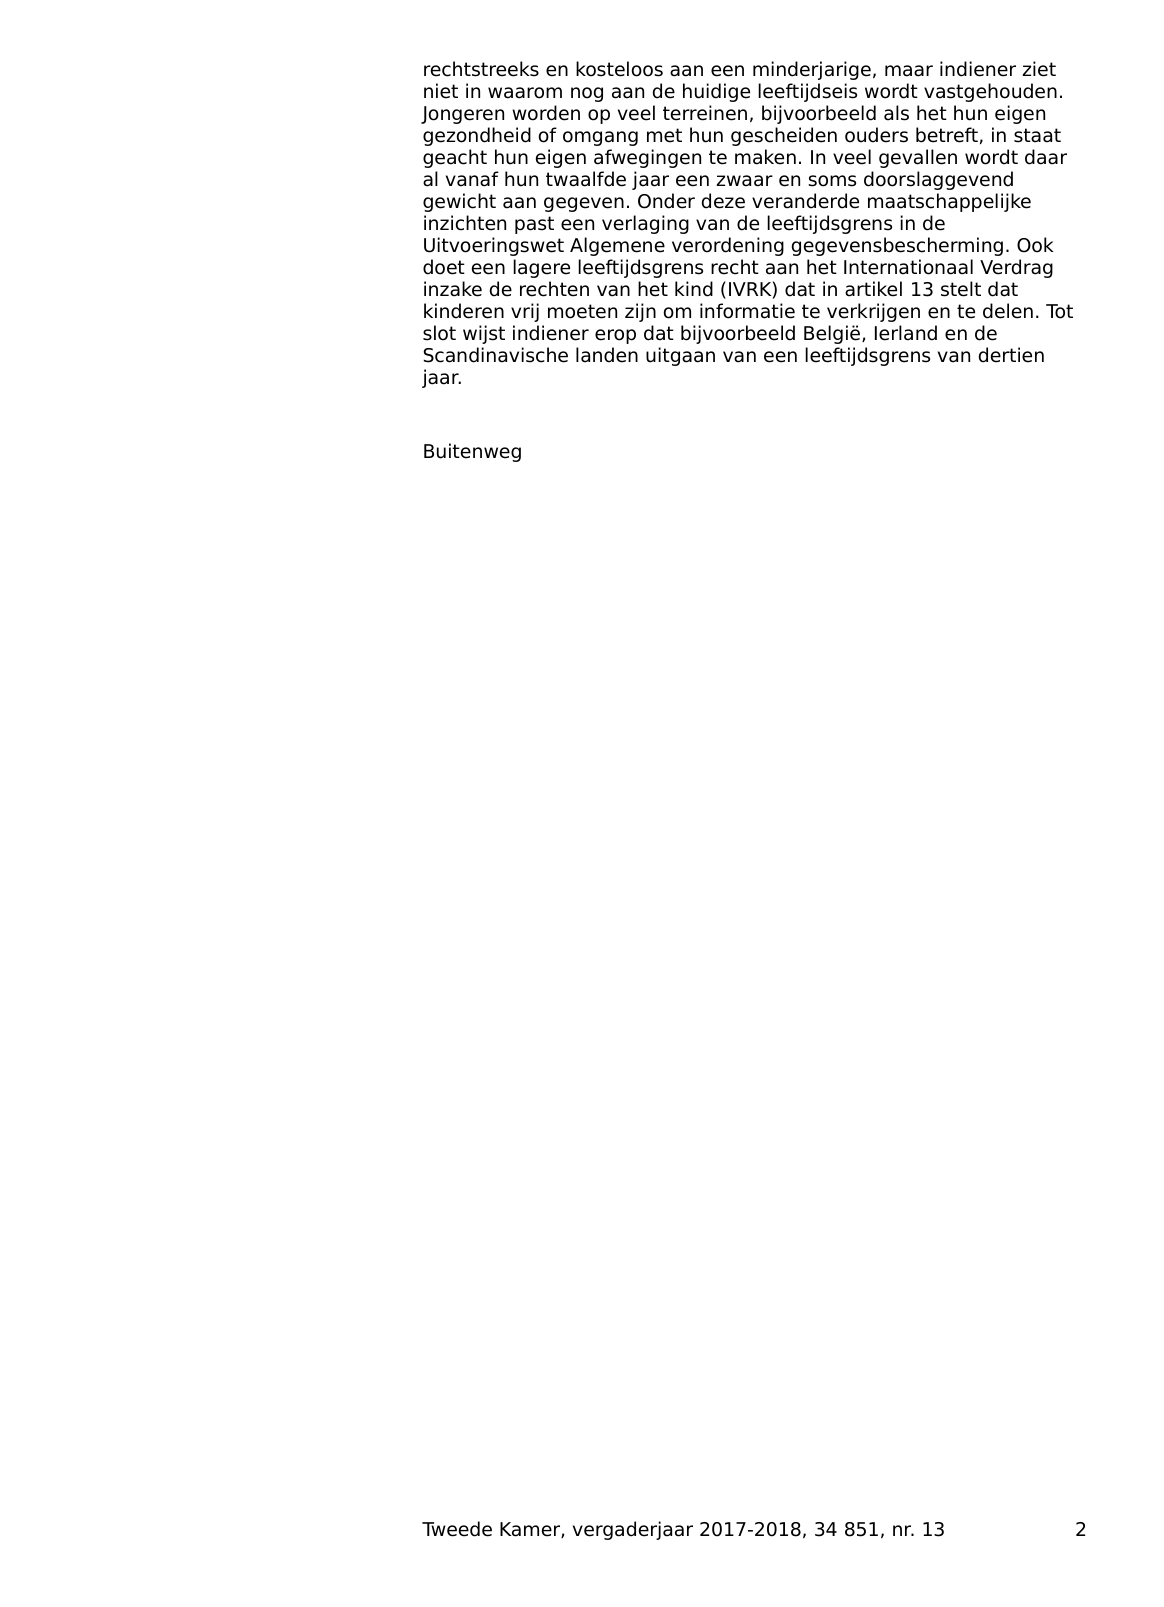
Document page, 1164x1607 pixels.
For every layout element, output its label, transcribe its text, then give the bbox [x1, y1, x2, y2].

text Buitenweg [422, 419, 1087, 463]
text rechtstreeks en kosteloos aan een minderjarige, maar indiener ziet niet in waarom nog aan de huidige leeftijdseis wordt vastgehouden. Jongeren worden op veel terreinen, bijvoorbeeld als het hun eigen gezondheid of omgang met hun gescheiden ouders betreft, in staat geacht hun eigen afwegingen te maken. In veel gevallen wordt daar al vanaf hun twaalfde jaar een zwaar en soms doorslaggevend gewicht aan gegeven. Onder deze veranderde maatschappelijke inzichten past een verlaging van de leeftijdsgrens in de Uitvoeringswet Algemene verordening gegevensbescherming. Ook doet een lagere leeftijdsgrens recht aan het Internationaal Verdrag inzake de rechten van het kind (IVRK) dat in artikel 13 stelt dat kinderen vrij moeten zijn om informatie te verkrijgen en te delen. Tot slot wijst indiener erop dat bijvoorbeeld België, Ierland en de Scandinavische landen uitgaan van een leeftijdsgrens van dertien jaar. [422, 59, 1087, 389]
